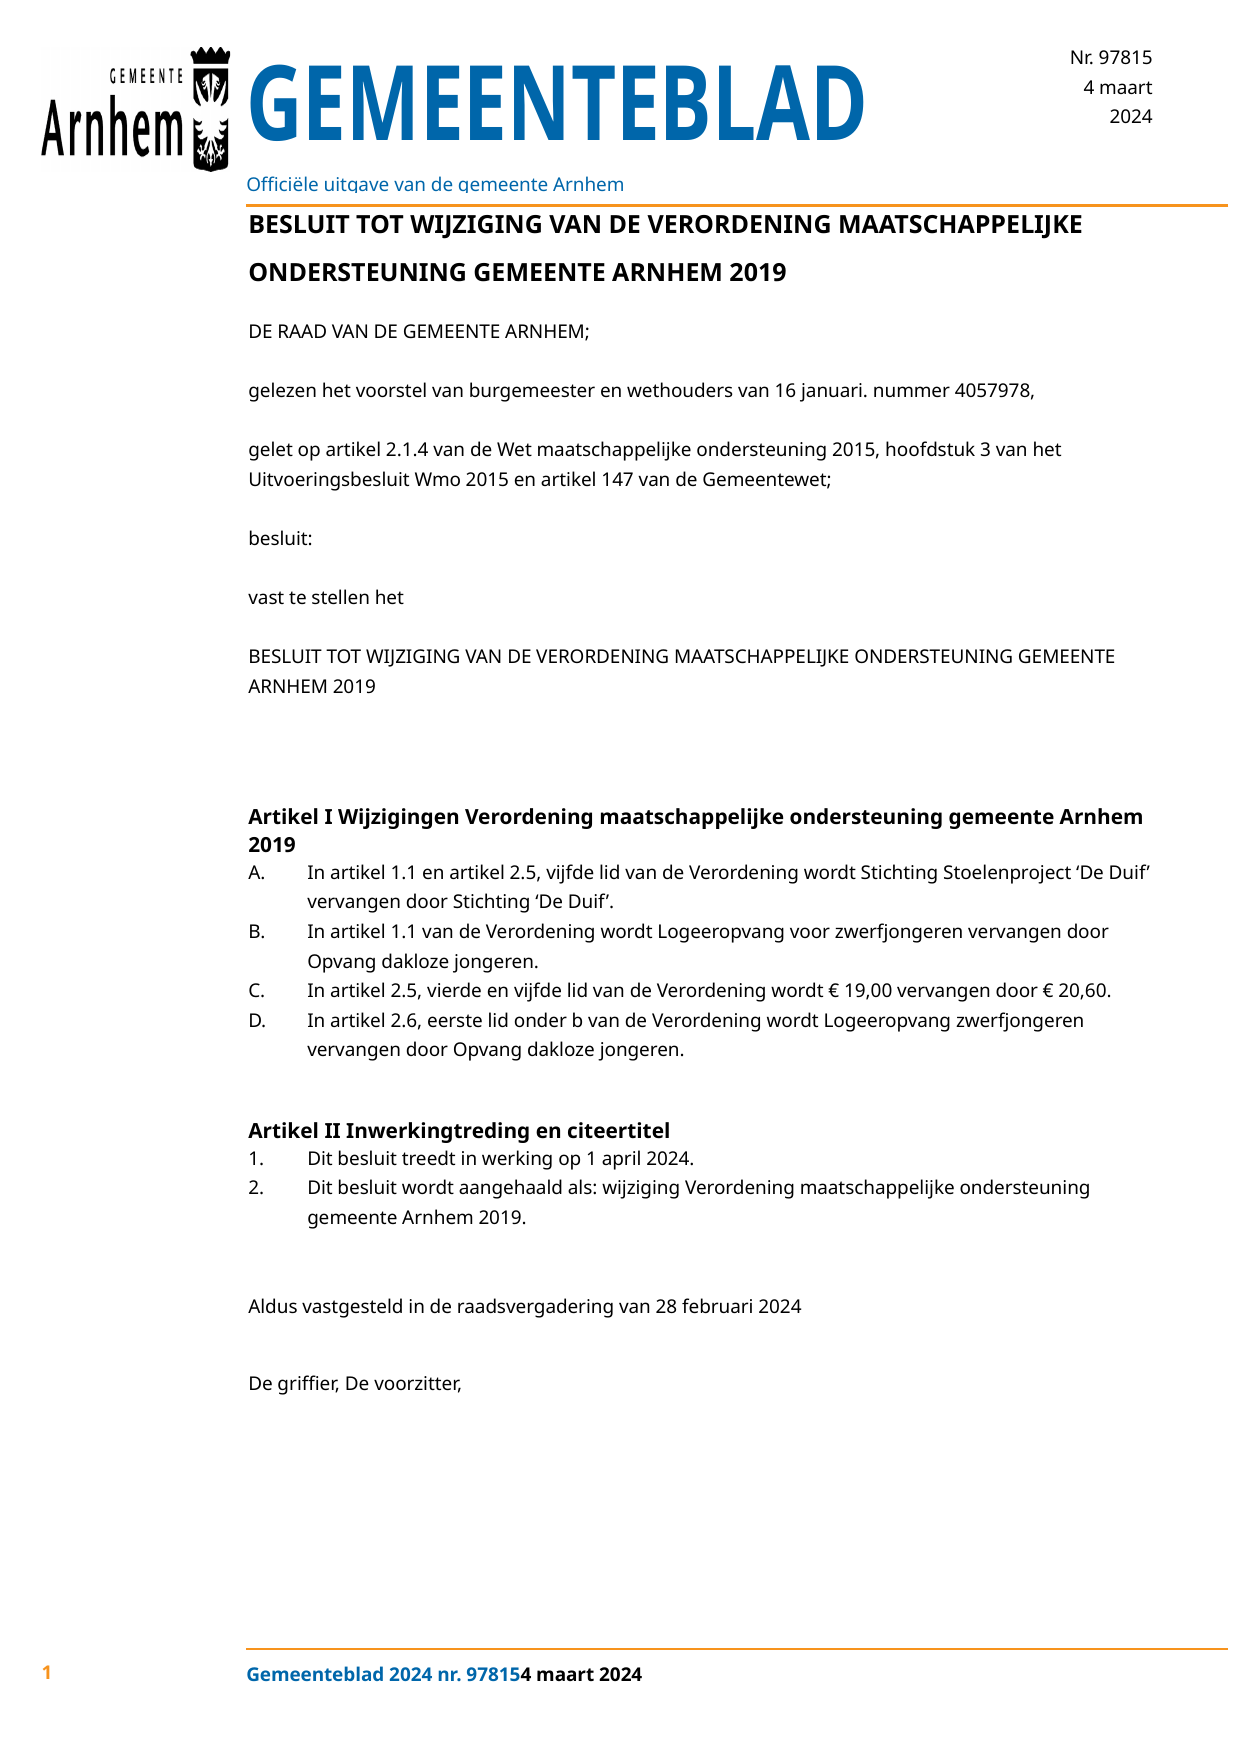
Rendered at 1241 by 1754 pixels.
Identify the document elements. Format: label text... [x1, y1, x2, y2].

text Artikel II Inwerkingtreding en citeertitel [248, 1117, 1152, 1145]
picture [41, 47, 231, 172]
list Dit besluit wordt aangehaald als: wijziging Verordening maatschappelijke ondersteuning gemeente Arnhem 2019. [248, 1174, 1152, 1230]
text Aldus vastgesteld in de raadsvergadering van 28 februari 2024 [248, 1293, 1152, 1319]
text besluit: [248, 525, 1152, 551]
text Artikel I Wijzigingen Verordening maatschappelijke ondersteuning gemeente Arnhem 2019 [248, 802, 1152, 859]
list Dit besluit treedt in werking op 1 april 2024. [248, 1145, 1152, 1171]
list In artikel 2.6, eerste lid onder b van de Verordening wordt Logeeropvang zwerfjongeren vervangen door Opvang dakloze jongeren. [248, 1007, 1152, 1062]
text DE RAAD VAN DE GEMEENTE ARNHEM; [248, 318, 1152, 344]
text gelet op artikel 2.1.4 van de Wet maatschappelijke ondersteuning 2015, hoofdstuk 3 van het Uitvoeringsbesluit Wmo 2015 en artikel 147 van de Gemeentewet; [248, 436, 1152, 492]
list In artikel 1.1 van de Verordening wordt Logeeropvang voor zwerfjongeren vervangen door Opvang dakloze jongeren. [248, 918, 1152, 973]
list In artikel 2.5, vierde en vijfde lid van de Verordening wordt € 19,00 vervangen door € 20,60. [248, 977, 1152, 1003]
text BESLUIT TOT WIJZIGING VAN DE VERORDENING MAATSCHAPPELIJKE ONDERSTEUNING GEMEENTE ARNHEM 2019 [248, 643, 1152, 699]
text BESLUIT TOT WIJZIGING VAN DE VERORDENING MAATSCHAPPELIJKE ONDERSTEUNING GEMEENTE ARNHEM 2019 [248, 207, 1152, 288]
text vast te stellen het [248, 584, 1152, 610]
list In artikel 1.1 en artikel 2.5, vijfde lid van de Verordening wordt Stichting Stoelenproject ‘De Duif’ vervangen door Stichting ‘De Duif’. [248, 859, 1152, 914]
text De griffier, De voorzitter, [248, 1370, 1152, 1396]
text gelezen het voorstel van burgemeester en wethouders van 16 januari. nummer 4057978, [248, 377, 1152, 403]
